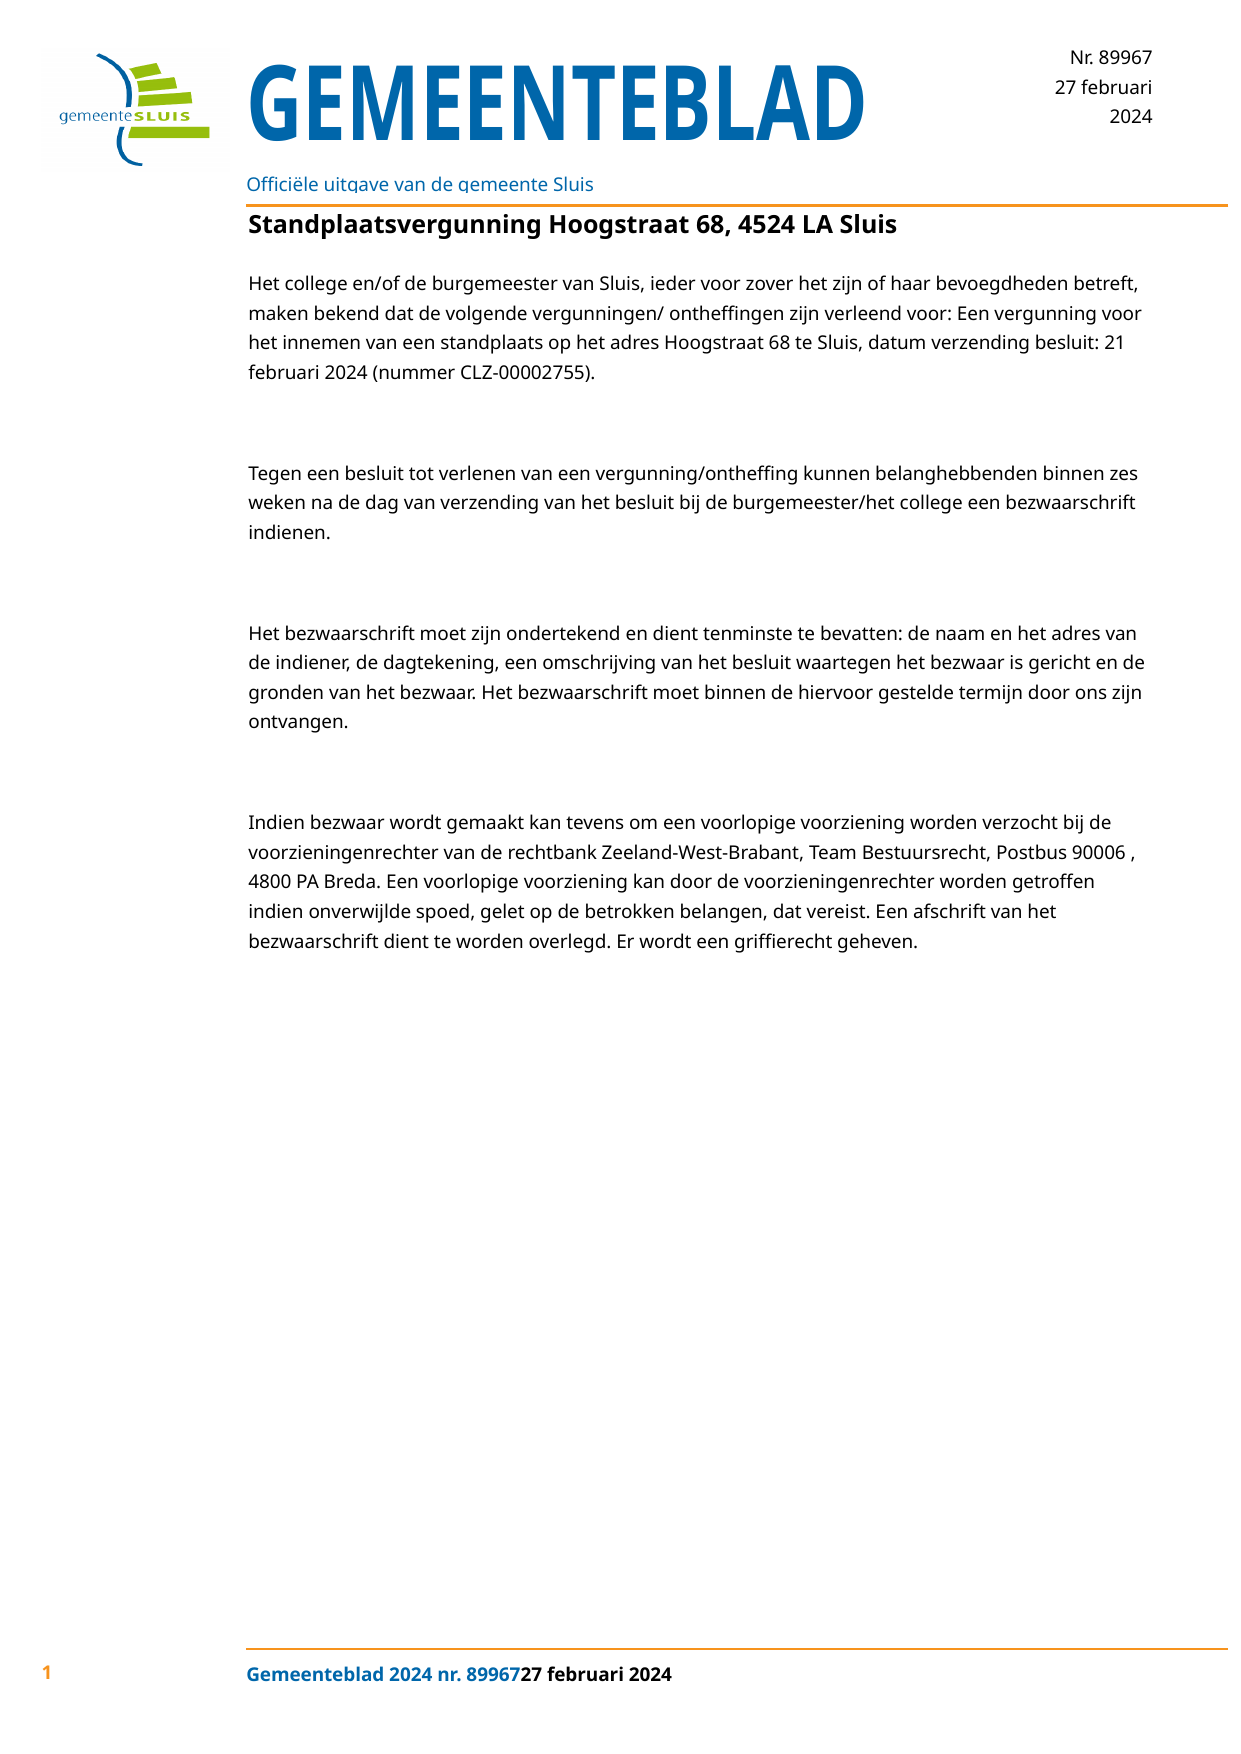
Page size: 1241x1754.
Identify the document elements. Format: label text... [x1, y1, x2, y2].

text Het bezwaarschrift moet zijn ondertekend en dient tenminste te bevatten: de naam en het adres van de indiener, de dagtekening, een omschrijving van het besluit waartegen het bezwaar is gericht en de gronden van het bezwaar. Het bezwaarschrift moet binnen de hiervoor gestelde termijn door ons zijn ontvangen. [248, 620, 1152, 734]
text Tegen een besluit tot verlenen van een vergunning/ontheffing kunnen belanghebbenden binnen zes weken na de dag van verzending van het besluit bij de burgemeester/het college een bezwaarschrift indienen. [248, 460, 1152, 545]
text Het college en/of de burgemeester van Sluis, ieder voor zover het zijn of haar bevoegdheden betreft, maken bekend dat de volgende vergunningen/ ontheffingen zijn verleend voor: Een vergunning voor het innemen van een standplaats op het adres Hoogstraat 68 te Sluis, datum verzending besluit: 21 februari 2024 (nummer CLZ-00002755). [248, 270, 1152, 385]
picture [41, 47, 231, 172]
text Standplaatsvergunning Hoogstraat 68, 4524 LA Sluis [248, 207, 1152, 241]
text Indien bezwaar wordt gemaakt kan tevens om een voorlopige voorziening worden verzocht bij de voorzieningenrechter van de rechtbank Zeeland-West-Brabant, Team Bestuursrecht, Postbus 90006 , 4800 PA Breda. Een voorlopige voorziening kan door de voorzieningenrechter worden getroffen indien onverwijlde spoed, gelet op de betrokken belangen, dat vereist. Een afschrift van het bezwaarschrift dient te worden overlegd. Er wordt een griffierecht geheven. [248, 809, 1152, 953]
